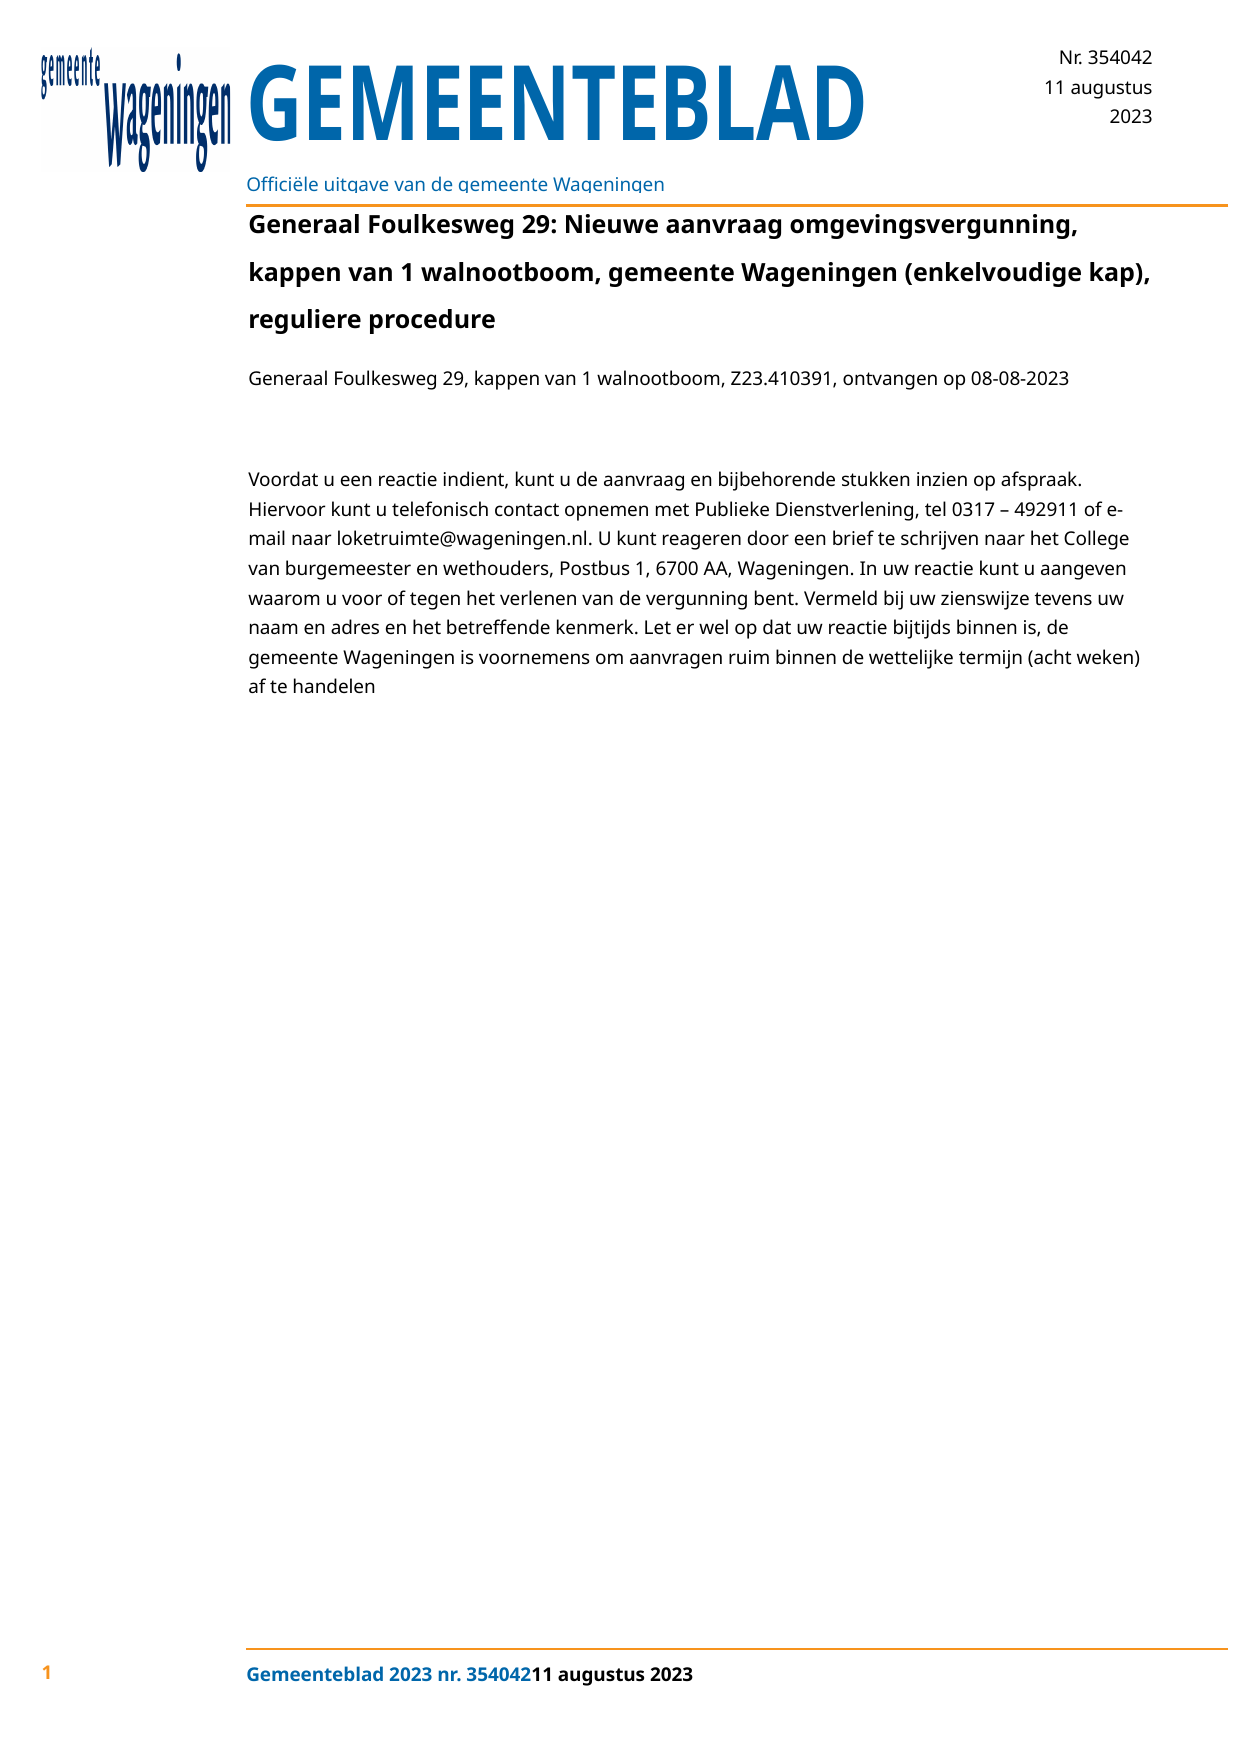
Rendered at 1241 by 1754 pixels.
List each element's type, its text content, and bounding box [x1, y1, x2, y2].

text Generaal Foulkesweg 29, kappen van 1 walnootboom, Z23.410391, ontvangen op 08-08-2023 [248, 366, 1152, 391]
picture [41, 47, 231, 172]
text Generaal Foulkesweg 29: Nieuwe aanvraag omgevingsvergunning, kappen van 1 walnootboom, gemeente Wageningen (enkelvoudige kap), reguliere procedure [248, 207, 1152, 336]
text Voordat u een reactie indient, kunt u de aanvraag en bijbehorende stukken inzien op afspraak. Hiervoor kunt u telefonisch contact opnemen met Publieke Dienstverlening, tel 0317 – 492911 of e-mail naar loketruimte@wageningen.nl. U kunt reageren door een brief te schrijven naar het College van burgemeester en wethouders, Postbus 1, 6700 AA, Wageningen. In uw reactie kunt u aangeven waarom u voor of tegen het verlenen van de vergunning bent. Vermeld bij uw zienswijze tevens uw naam en adres en het betreffende kenmerk. Let er wel op dat uw reactie bijtijds binnen is, de gemeente Wageningen is voornemens om aanvragen ruim binnen de wettelijke termijn (acht weken) af te handelen [248, 466, 1152, 699]
